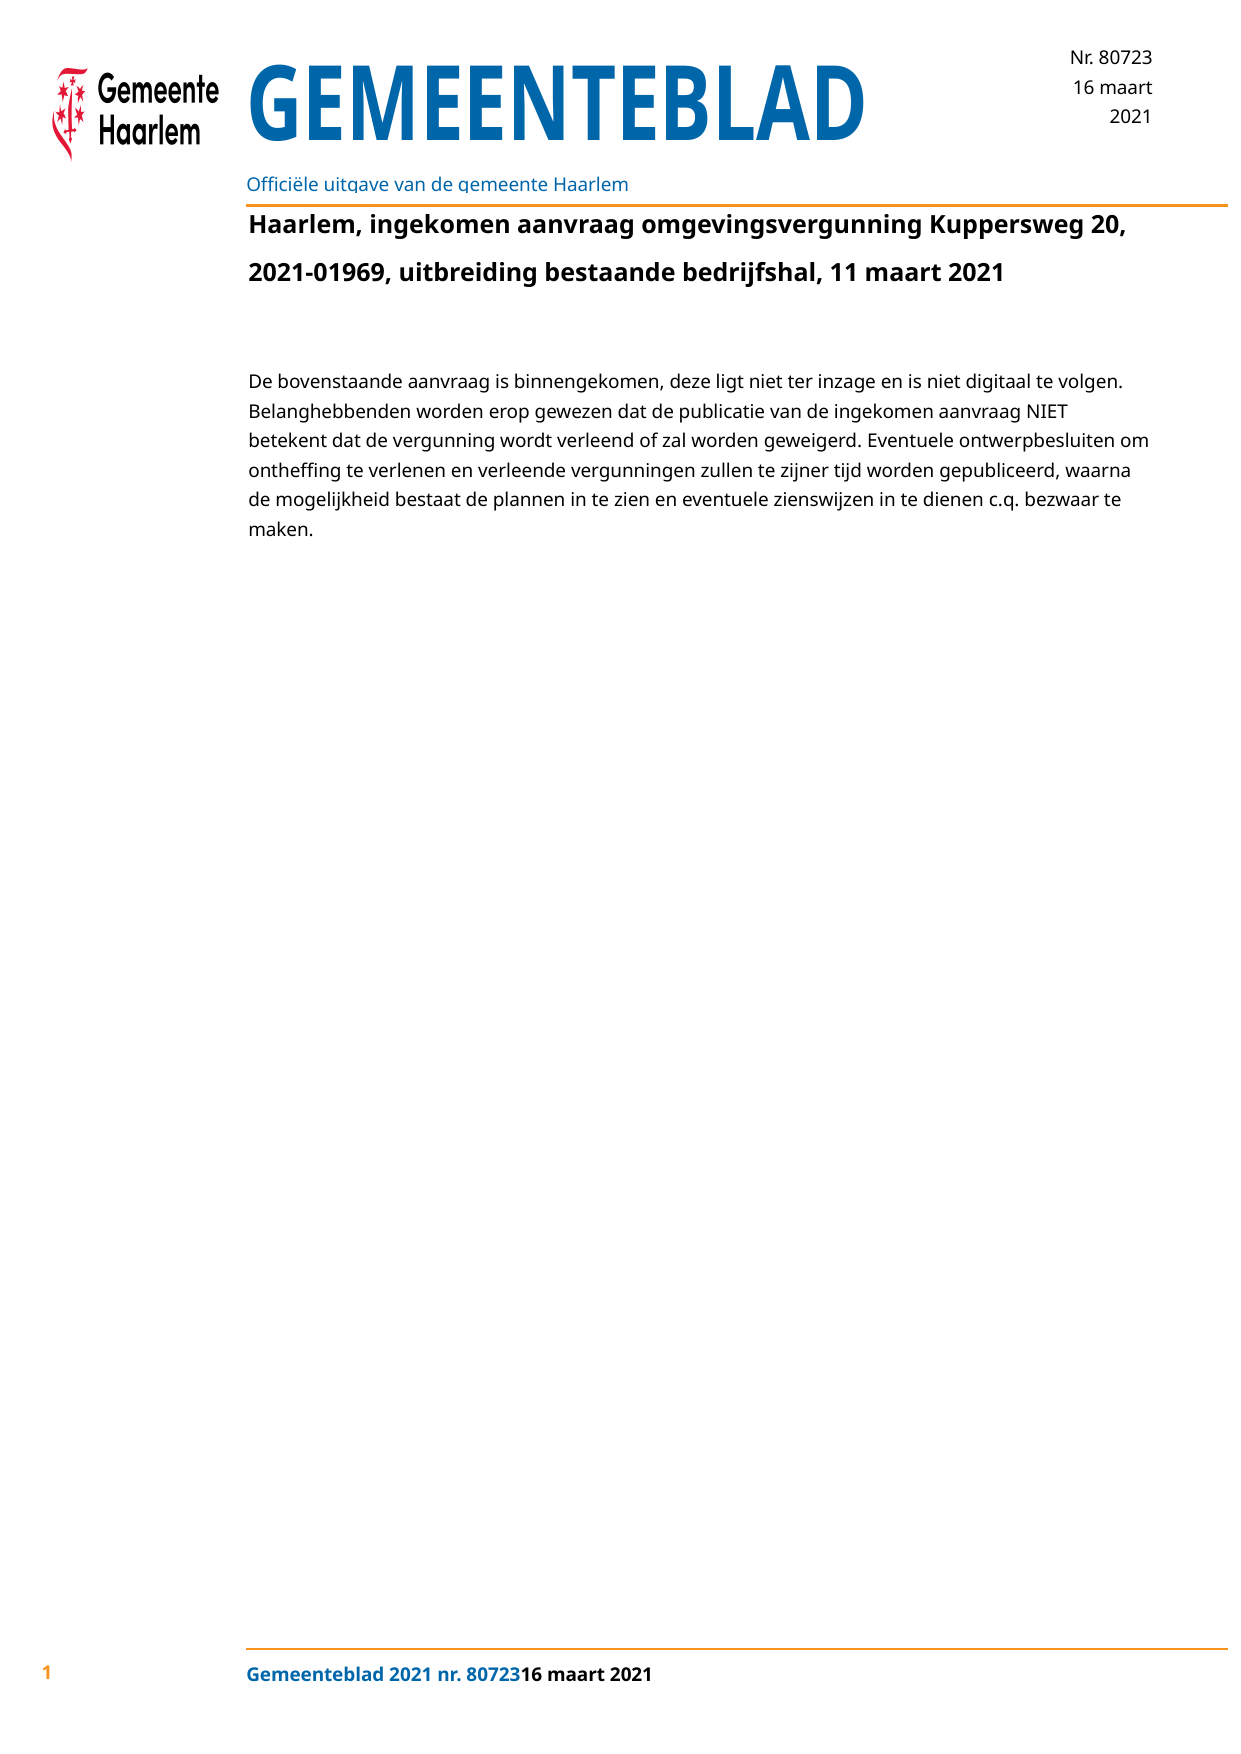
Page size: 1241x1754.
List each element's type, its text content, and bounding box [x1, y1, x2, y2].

picture [41, 47, 231, 172]
text Haarlem, ingekomen aanvraag omgevingsvergunning Kuppersweg 20, 2021-01969, uitbreiding bestaande bedrijfshal, 11 maart 2021 [248, 207, 1152, 288]
text De bovenstaande aanvraag is binnengekomen, deze ligt niet ter inzage en is niet digitaal te volgen. Belanghebbenden worden erop gewezen dat de publicatie van de ingekomen aanvraag NIET betekent dat de vergunning wordt verleend of zal worden geweigerd. Eventuele ontwerpbesluiten om ontheffing te verlenen en verleende vergunningen zullen te zijner tijd worden gepubliceerd, waarna de mogelijkheid bestaat de plannen in te zien en eventuele zienswijzen in te dienen c.q. bezwaar te maken. [248, 368, 1152, 542]
